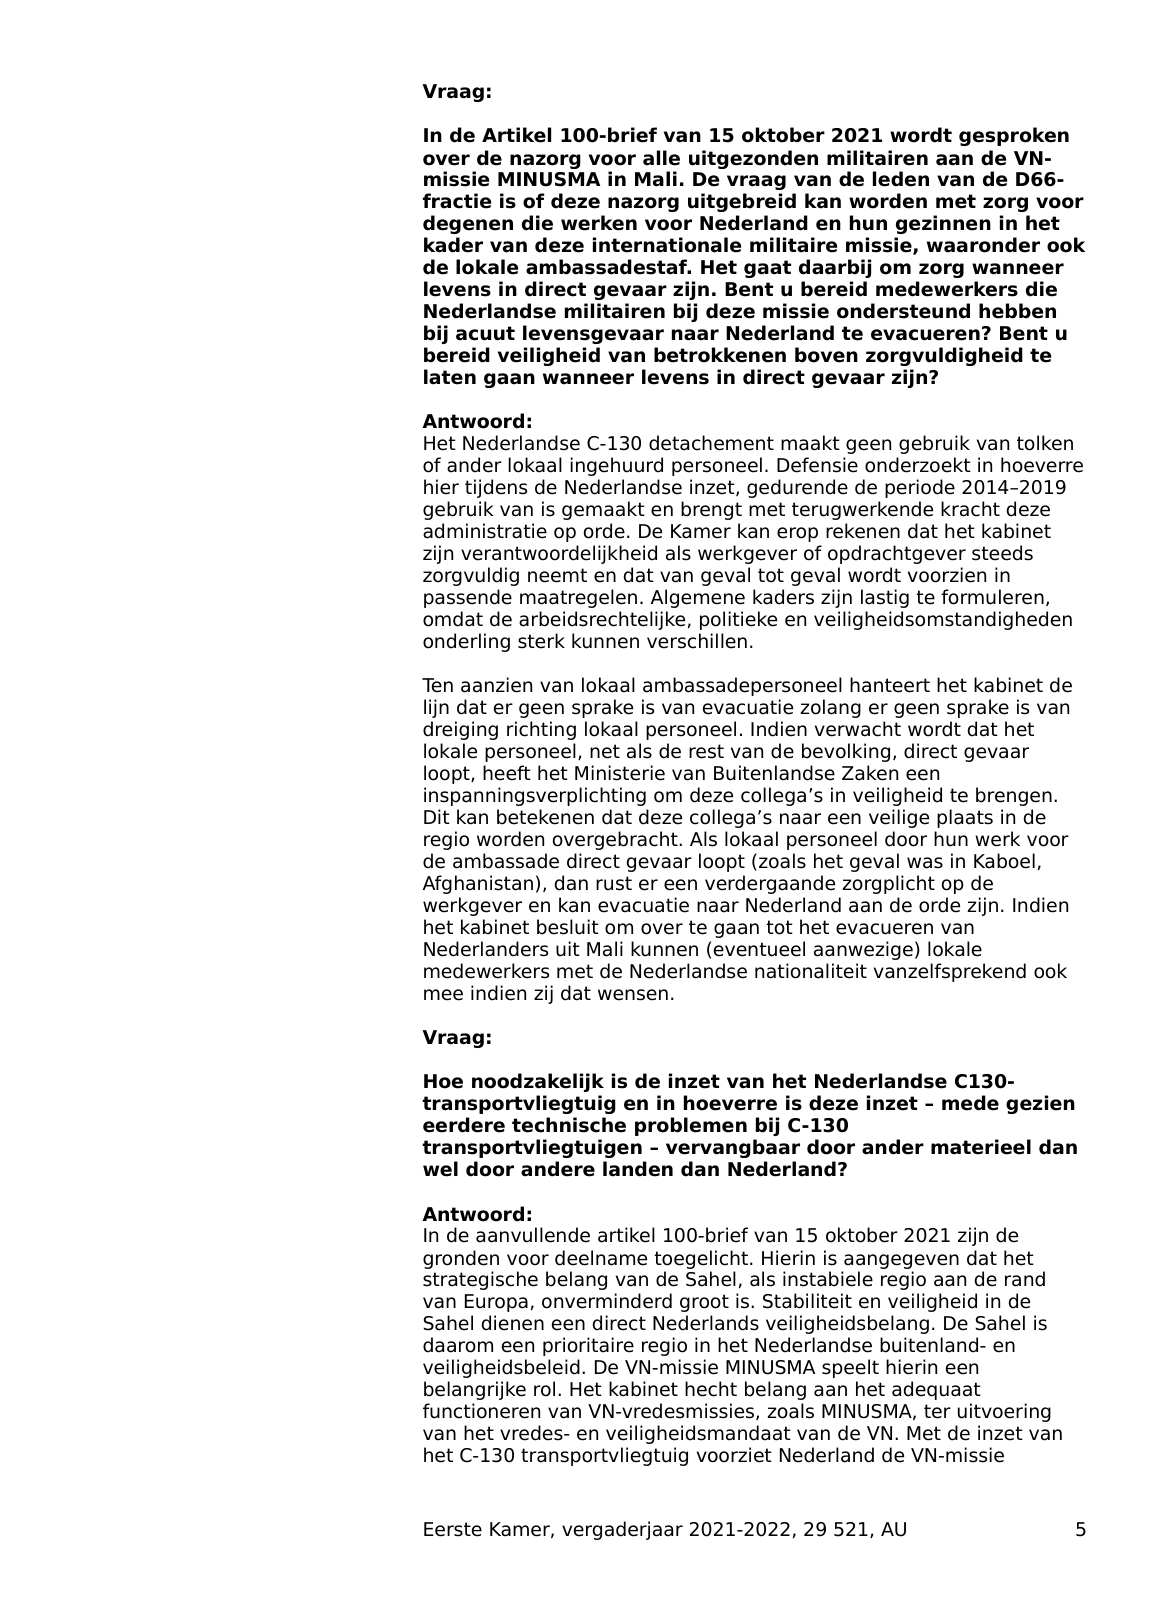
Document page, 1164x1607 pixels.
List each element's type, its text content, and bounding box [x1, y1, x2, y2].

subtitle Antwoord: [422, 411, 1087, 433]
subtitle Antwoord: [422, 1203, 1087, 1225]
text Het Nederlandse C-130 detachement maakt geen gebruik van tolken of ander lokaal ingehuurd personeel. Defensie onderzoekt in hoeverre hier tijdens de Nederlandse inzet, gedurende de periode 2014–2019 gebruik van is gemaakt en brengt met terugwerkende kracht deze administratie op orde. De Kamer kan erop rekenen dat het kabinet zijn verantwoordelijkheid als werkgever of opdrachtgever steeds zorgvuldig neemt en dat van geval tot geval wordt voorzien in passende maatregelen. Algemene kaders zijn lastig te formuleren, omdat de arbeidsrechtelijke, politieke en veiligheidsomstandigheden onderling sterk kunnen verschillen. [422, 433, 1087, 653]
text In de Artikel 100-brief van 15 oktober 2021 wordt gesproken over de nazorg voor alle uitgezonden militairen aan de VN-missie MINUSMA in Mali. De vraag van de leden van de D66-fractie is of deze nazorg uitgebreid kan worden met zorg voor degenen die werken voor Nederland en hun gezinnen in het kader van deze internationale militaire missie, waaronder ook de lokale ambassadestaf. Het gaat daarbij om zorg wanneer levens in direct gevaar zijn. Bent u bereid medewerkers die Nederlandse militairen bij deze missie ondersteund hebben bij acuut levensgevaar naar Nederland te evacueren? Bent u bereid veiligheid van betrokkenen boven zorgvuldigheid te laten gaan wanneer levens in direct gevaar zijn? [422, 125, 1087, 389]
subtitle Vraag: [422, 1027, 1087, 1049]
text Hoe noodzakelijk is de inzet van het Nederlandse C130-transportvliegtuig en in hoeverre is deze inzet – mede gezien eerdere technische problemen bij C-130 transportvliegtuigen – vervangbaar door ander materieel dan wel door andere landen dan Nederland? [422, 1071, 1087, 1181]
text In de aanvullende artikel 100-brief van 15 oktober 2021 zijn de gronden voor deelname toegelicht. Hierin is aangegeven dat het strategische belang van de Sahel, als instabiele regio aan de rand van Europa, onverminderd groot is. Stabiliteit en veiligheid in de Sahel dienen een direct Nederlands veiligheidsbelang. De Sahel is daarom een prioritaire regio in het Nederlandse buitenland- en veiligheidsbeleid. De VN-missie MINUSMA speelt hierin een belangrijke rol. Het kabinet hecht belang aan het adequaat functioneren van VN-vredesmissies, zoals MINUSMA, ter uitvoering van het vredes- en veiligheidsmandaat van de VN. Met de inzet van het C-130 transportvliegtuig voorziet Nederland de VN-missie [422, 1225, 1087, 1467]
subtitle Vraag: [422, 81, 1087, 103]
text Ten aanzien van lokaal ambassadepersoneel hanteert het kabinet de lijn dat er geen sprake is van evacuatie zolang er geen sprake is van dreiging richting lokaal personeel. Indien verwacht wordt dat het lokale personeel, net als de rest van de bevolking, direct gevaar loopt, heeft het Ministerie van Buitenlandse Zaken een inspanningsverplichting om deze collega’s in veiligheid te brengen. Dit kan betekenen dat deze collega’s naar een veilige plaats in de regio worden overgebracht. Als lokaal personeel door hun werk voor de ambassade direct gevaar loopt (zoals het geval was in Kaboel, Afghanistan), dan rust er een verdergaande zorgplicht op de werkgever en kan evacuatie naar Nederland aan de orde zijn. Indien het kabinet besluit om over te gaan tot het evacueren van Nederlanders uit Mali kunnen (eventueel aanwezige) lokale medewerkers met de Nederlandse nationaliteit vanzelfsprekend ook mee indien zij dat wensen. [422, 675, 1087, 1005]
